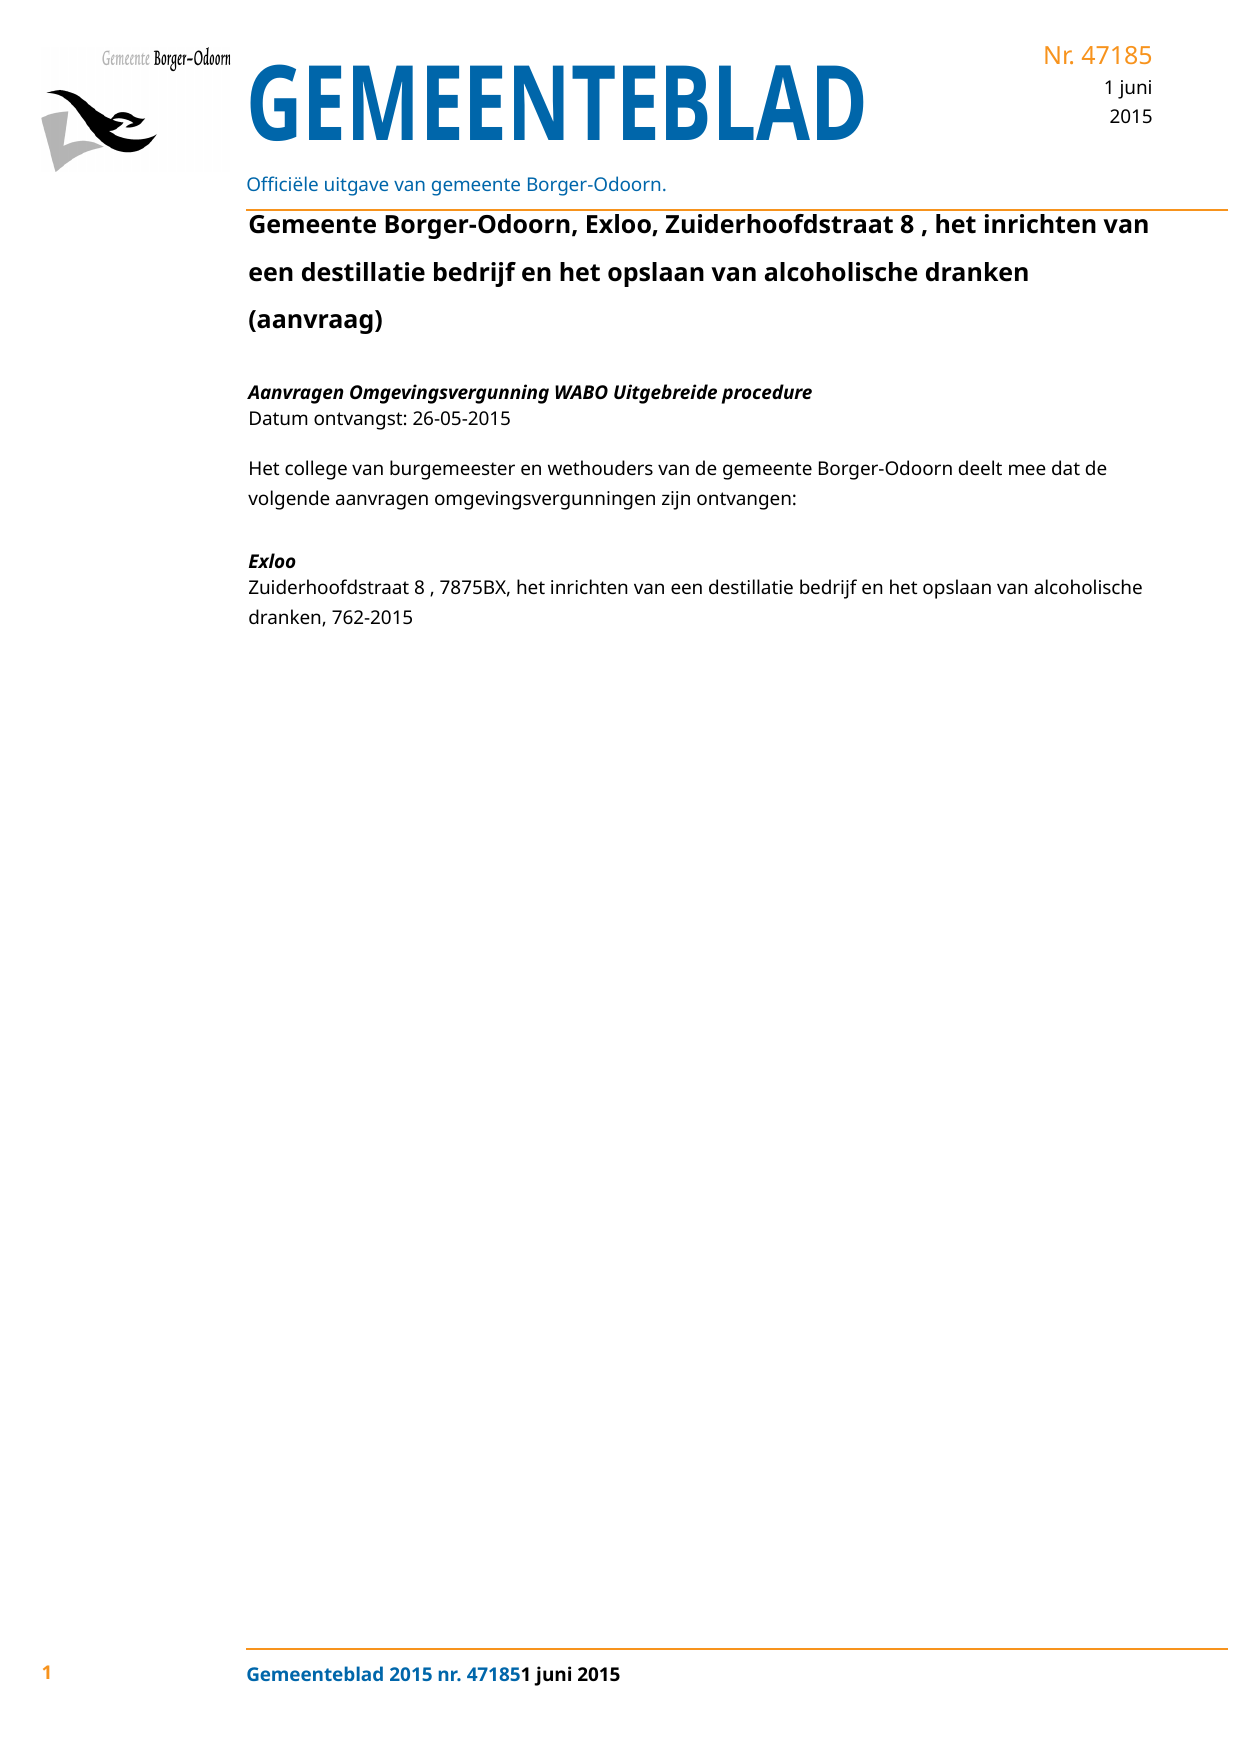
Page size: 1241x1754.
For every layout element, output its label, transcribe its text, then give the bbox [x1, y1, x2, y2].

picture [41, 47, 231, 172]
text Exloo [248, 549, 1152, 574]
text Aanvragen Omgevingsvergunning WABO Uitgebreide procedure [248, 379, 1152, 405]
text Datum ontvangst: 26-05-2015 [248, 405, 1152, 431]
text Het college van burgemeester en wethouders van de gemeente Borger-Odoorn deelt mee dat de volgende aanvragen omgevingsvergunningen zijn ontvangen: [248, 455, 1152, 511]
text Gemeente Borger-Odoorn, Exloo, Zuiderhoofdstraat 8 , het inrichten van een destillatie bedrijf en het opslaan van alcoholische dranken (aanvraag) [248, 211, 1152, 336]
text Zuiderhoofdstraat 8 , 7875BX, het inrichten van een destillatie bedrijf en het opslaan van alcoholische dranken, 762-2015 [248, 574, 1152, 630]
